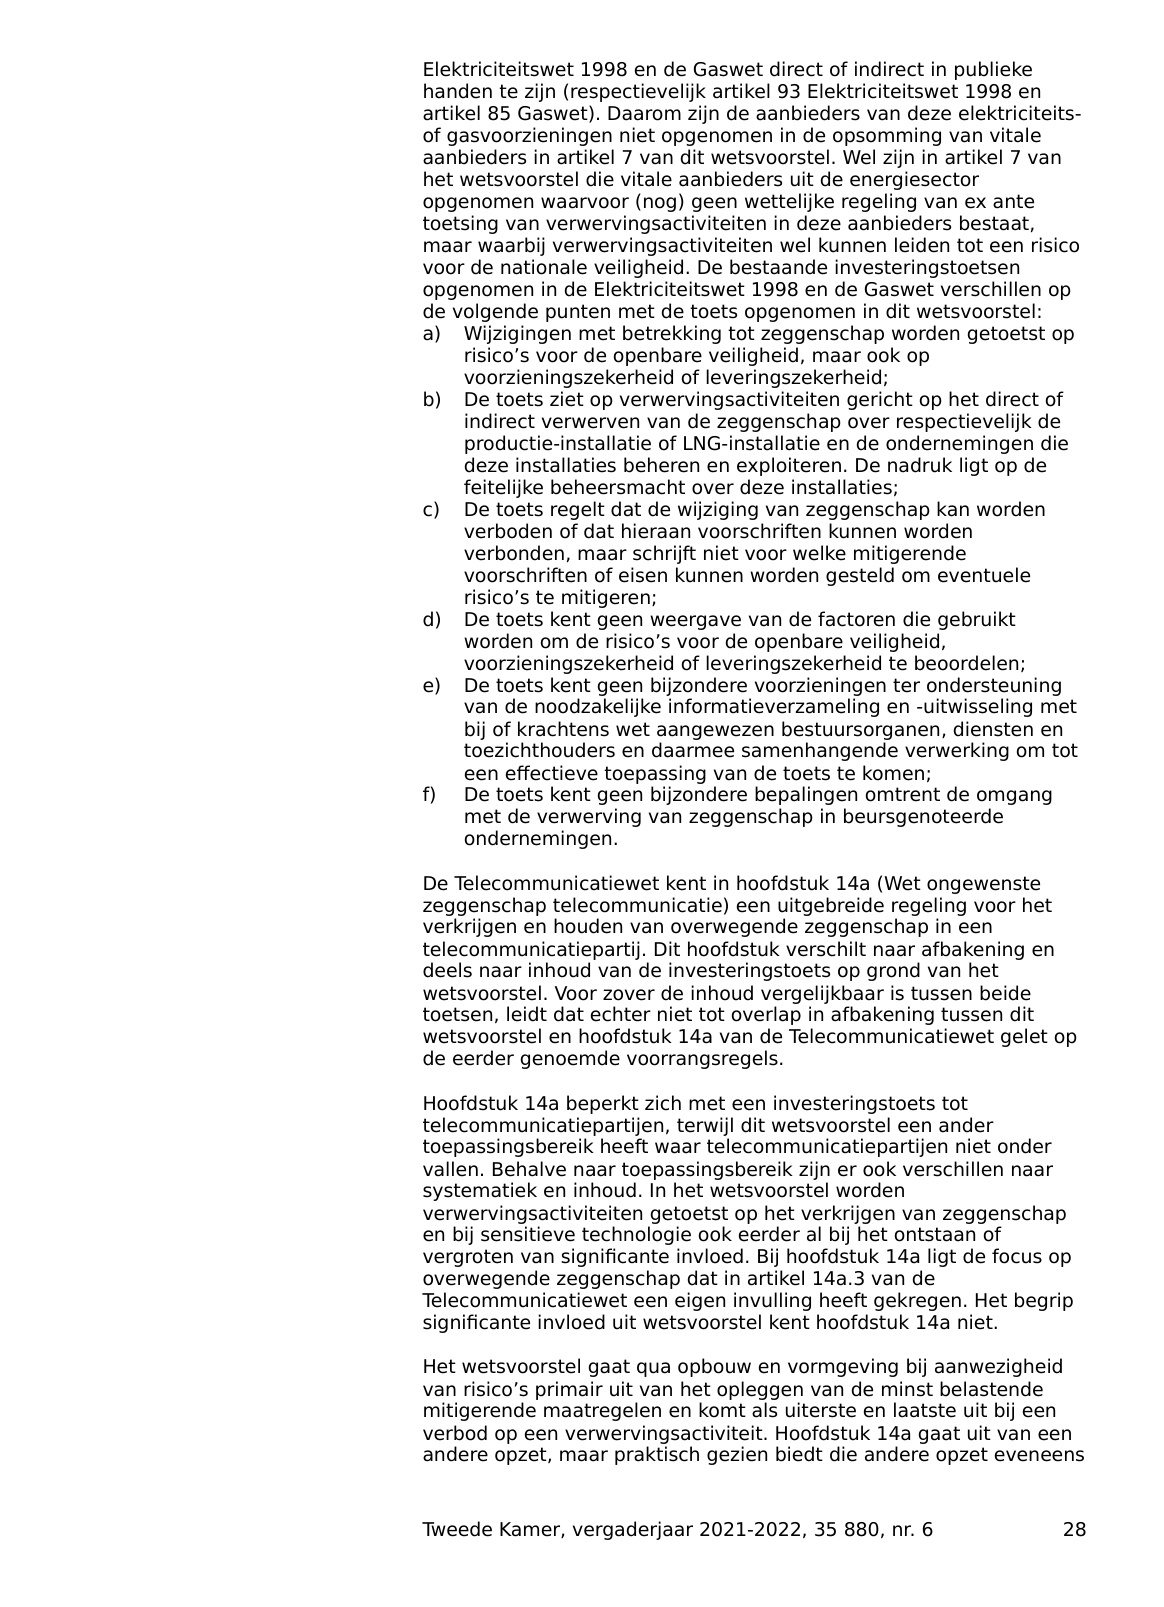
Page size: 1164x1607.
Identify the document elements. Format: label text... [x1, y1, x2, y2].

text a) Wijzigingen met betrekking tot zeggenschap worden getoetst op risico’s voor de openbare veiligheid, maar ook op voorzieningszekerheid of leveringszekerheid; [422, 323, 1087, 389]
text e) De toets kent geen bijzondere voorzieningen ter ondersteuning van de noodzakelijke informatieverzameling en -uitwisseling met bij of krachtens wet aangewezen bestuursorganen, diensten en toezichthouders en daarmee samenhangende verwerking om tot een effectieve toepassing van de toets te komen; [422, 674, 1087, 784]
text Elektriciteitswet 1998 en de Gaswet direct of indirect in publieke handen te zijn (respectievelijk artikel 93 Elektriciteitswet 1998 en artikel 85 Gaswet). Daarom zijn de aanbieders van deze elektriciteits- of gasvoorzieningen niet opgenomen in de opsomming van vitale aanbieders in artikel 7 van dit wetsvoorstel. Wel zijn in artikel 7 van het wetsvoorstel die vitale aanbieders uit de energiesector opgenomen waarvoor (nog) geen wettelijke regeling van ex ante toetsing van verwervingsactiviteiten in deze aanbieders bestaat, maar waarbij verwervingsactiviteiten wel kunnen leiden tot een risico voor de nationale veiligheid. De bestaande investeringstoetsen opgenomen in de Elektriciteitswet 1998 en de Gaswet verschillen op de volgende punten met de toets opgenomen in dit wetsvoorstel: [422, 59, 1087, 323]
text d) De toets kent geen weergave van de factoren die gebruikt worden om de risico’s voor de openbare veiligheid, voorzieningszekerheid of leveringszekerheid te beoordelen; [422, 608, 1087, 674]
text Het wetsvoorstel gaat qua opbouw en vormgeving bij aanwezigheid van risico’s primair uit van het opleggen van de minst belastende mitigerende maatregelen en komt als uiterste en laatste uit bij een verbod op een verwervingsactiviteit. Hoofdstuk 14a gaat uit van een andere opzet, maar praktisch gezien biedt die andere opzet eveneens [422, 1356, 1087, 1466]
text Hoofdstuk 14a beperkt zich met een investeringstoets tot telecommunicatiepartijen, terwijl dit wetsvoorstel een ander toepassingsbereik heeft waar telecommunicatiepartijen niet onder vallen. Behalve naar toepassingsbereik zijn er ook verschillen naar systematiek en inhoud. In het wetsvoorstel worden verwervingsactiviteiten getoetst op het verkrijgen van zeggenschap en bij sensitieve technologie ook eerder al bij het ontstaan of vergroten van significante invloed. Bij hoofdstuk 14a ligt de focus op overwegende zeggenschap dat in artikel 14a.3 van de Telecommunicatiewet een eigen invulling heeft gekregen. Het begrip significante invloed uit wetsvoorstel kent hoofdstuk 14a niet. [422, 1092, 1087, 1334]
text De Telecommunicatiewet kent in hoofdstuk 14a (Wet ongewenste zeggenschap telecommunicatie) een uitgebreide regeling voor het verkrijgen en houden van overwegende zeggenschap in een telecommunicatiepartij. Dit hoofdstuk verschilt naar afbakening en deels naar inhoud van de investeringstoets op grond van het wetsvoorstel. Voor zover de inhoud vergelijkbaar is tussen beide toetsen, leidt dat echter niet tot overlap in afbakening tussen dit wetsvoorstel en hoofdstuk 14a van de Telecommunicatiewet gelet op de eerder genoemde voorrangsregels. [422, 872, 1087, 1070]
text c) De toets regelt dat de wijziging van zeggenschap kan worden verboden of dat hieraan voorschriften kunnen worden verbonden, maar schrijft niet voor welke mitigerende voorschriften of eisen kunnen worden gesteld om eventuele risico’s te mitigeren; [422, 499, 1087, 608]
text b) De toets ziet op verwervingsactiviteiten gericht op het direct of indirect verwerven van de zeggenschap over respectievelijk de productie-installatie of LNG-installatie en de ondernemingen die deze installaties beheren en exploiteren. De nadruk ligt op de feitelijke beheersmacht over deze installaties; [422, 389, 1087, 499]
text f) De toets kent geen bijzondere bepalingen omtrent de omgang met de verwerving van zeggenschap in beursgenoteerde ondernemingen. [422, 784, 1087, 850]
